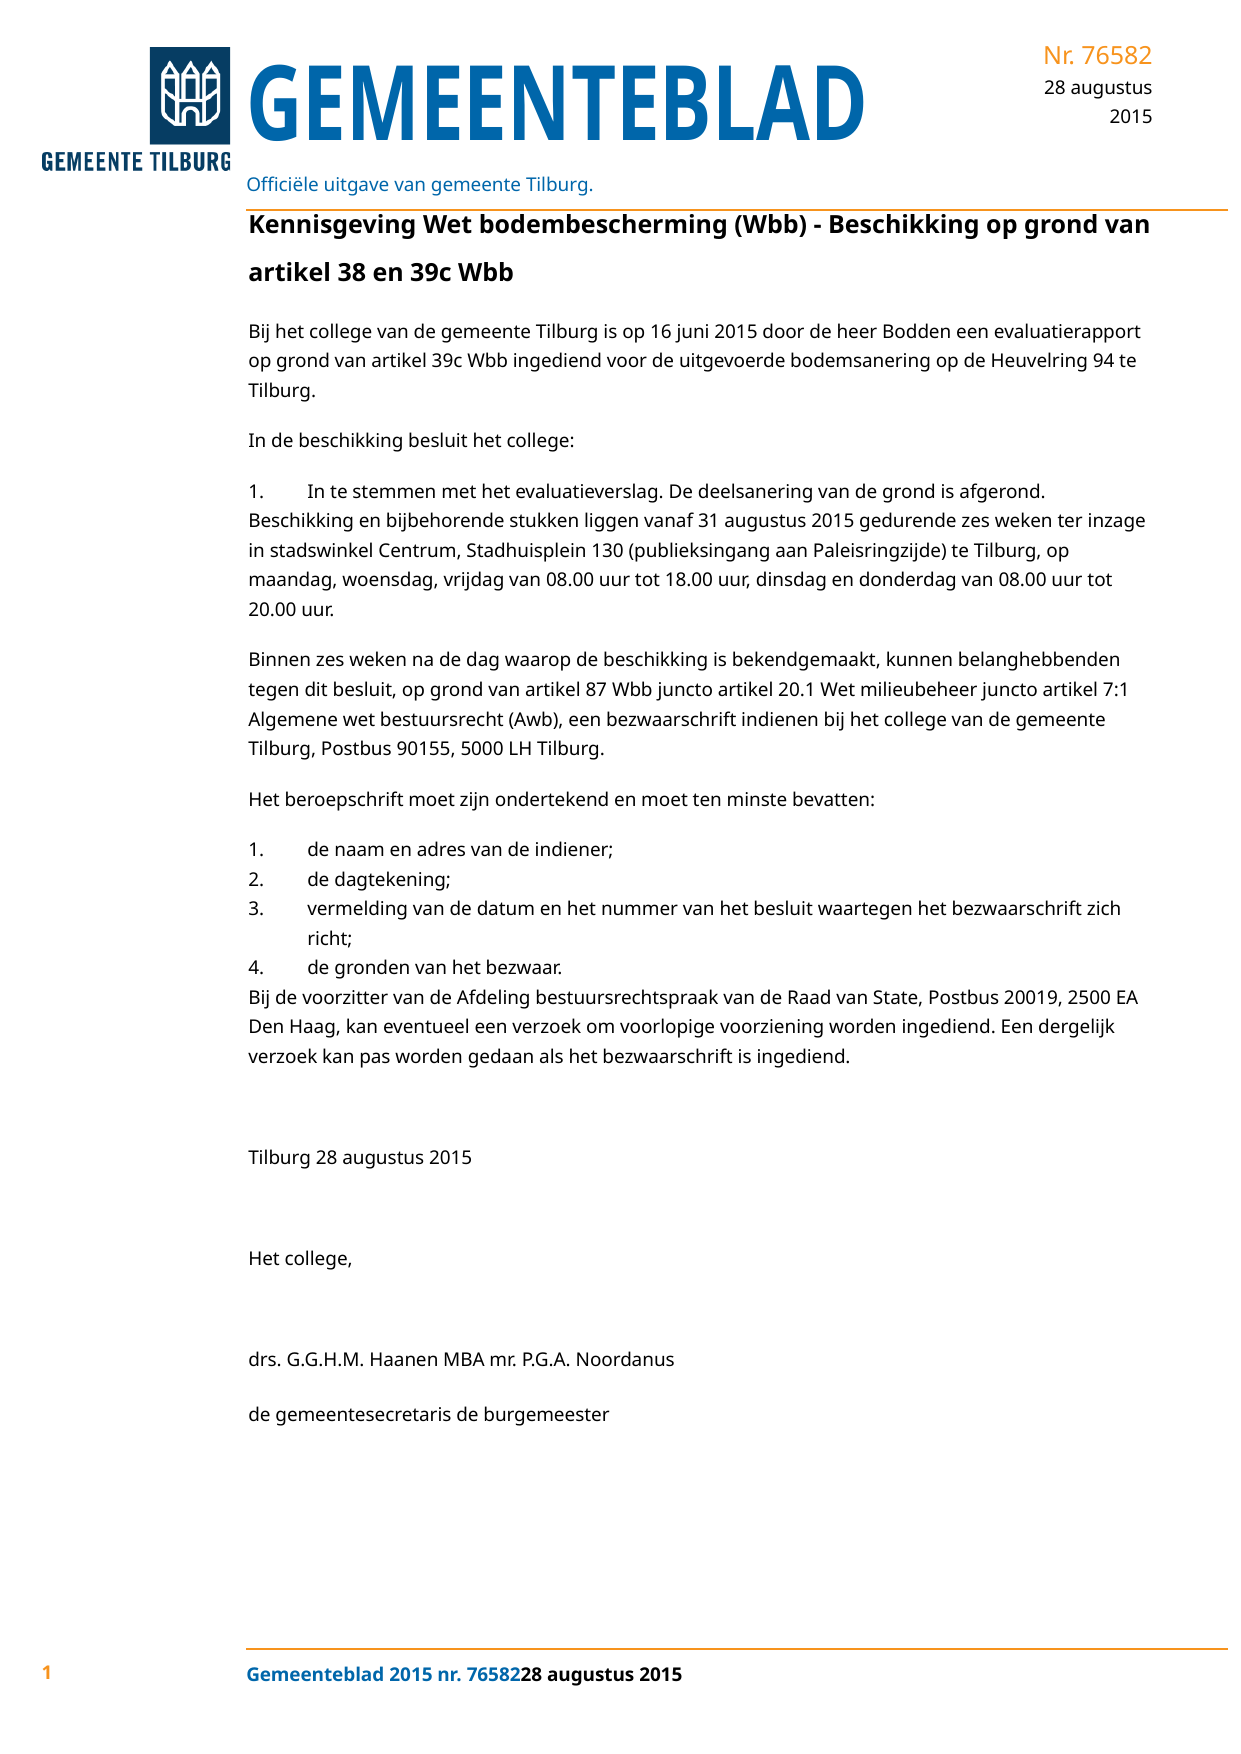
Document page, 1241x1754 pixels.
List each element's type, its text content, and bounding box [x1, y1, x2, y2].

text Het beroepschrift moet zijn ondertekend en moet ten minste bevatten: [248, 786, 1152, 812]
text Bij het college van de gemeente Tilburg is op 16 juni 2015 door de heer Bodden een evaluatierapport op grond van artikel 39c Wbb ingediend voor de uitgevoerde bodemsanering op de Heuvelring 94 te Tilburg. [248, 318, 1152, 403]
text Bij de voorzitter van de Afdeling bestuursrechtspraak van de Raad van State, Postbus 20019, 2500 EA Den Haag, kan eventueel een verzoek om voorlopige voorziening worden ingediend. Een dergelijk verzoek kan pas worden gedaan als het bezwaarschrift is ingediend. [248, 984, 1152, 1069]
text drs. G.G.H.M. Haanen MBA mr. P.G.A. Noordanus [248, 1346, 1152, 1372]
text Het college, [248, 1245, 1152, 1271]
list de naam en adres van de indiener; [248, 836, 1152, 862]
list vermelding van de datum en het nummer van het besluit waartegen het bezwaarschrift zich richt; [248, 895, 1152, 951]
text Kennisgeving Wet bodembescherming (Wbb) - Beschikking op grond van artikel 38 en 39c Wbb [248, 211, 1152, 288]
text Binnen zes weken na de dag waarop de beschikking is bekendgemaakt, kunnen belanghebbenden tegen dit besluit, op grond van artikel 87 Wbb juncto artikel 20.1 Wet milieubeheer juncto artikel 7:1 Algemene wet bestuursrecht (Awb), een bezwaarschrift indienen bij het college van de gemeente Tilburg, Postbus 90155, 5000 LH Tilburg. [248, 647, 1152, 761]
text de gemeentesecretaris de burgemeester [248, 1401, 1152, 1427]
list de gronden van het bezwaar. [248, 954, 1152, 980]
text In de beschikking besluit het college: [248, 427, 1152, 453]
picture [41, 47, 231, 172]
list de dagtekening; [248, 866, 1152, 892]
text Tilburg 28 augustus 2015 [248, 1144, 1152, 1170]
list In te stemmen met het evaluatieverslag. De deelsanering van de grond is afgerond. [248, 478, 1152, 504]
text Beschikking en bijbehorende stukken liggen vanaf 31 augustus 2015 gedurende zes weken ter inzage in stadswinkel Centrum, Stadhuisplein 130 (publieksingang aan Paleisringzijde) te Tilburg, op maandag, woensdag, vrijdag van 08.00 uur tot 18.00 uur, dinsdag en donderdag van 08.00 uur tot 20.00 uur. [248, 507, 1152, 622]
